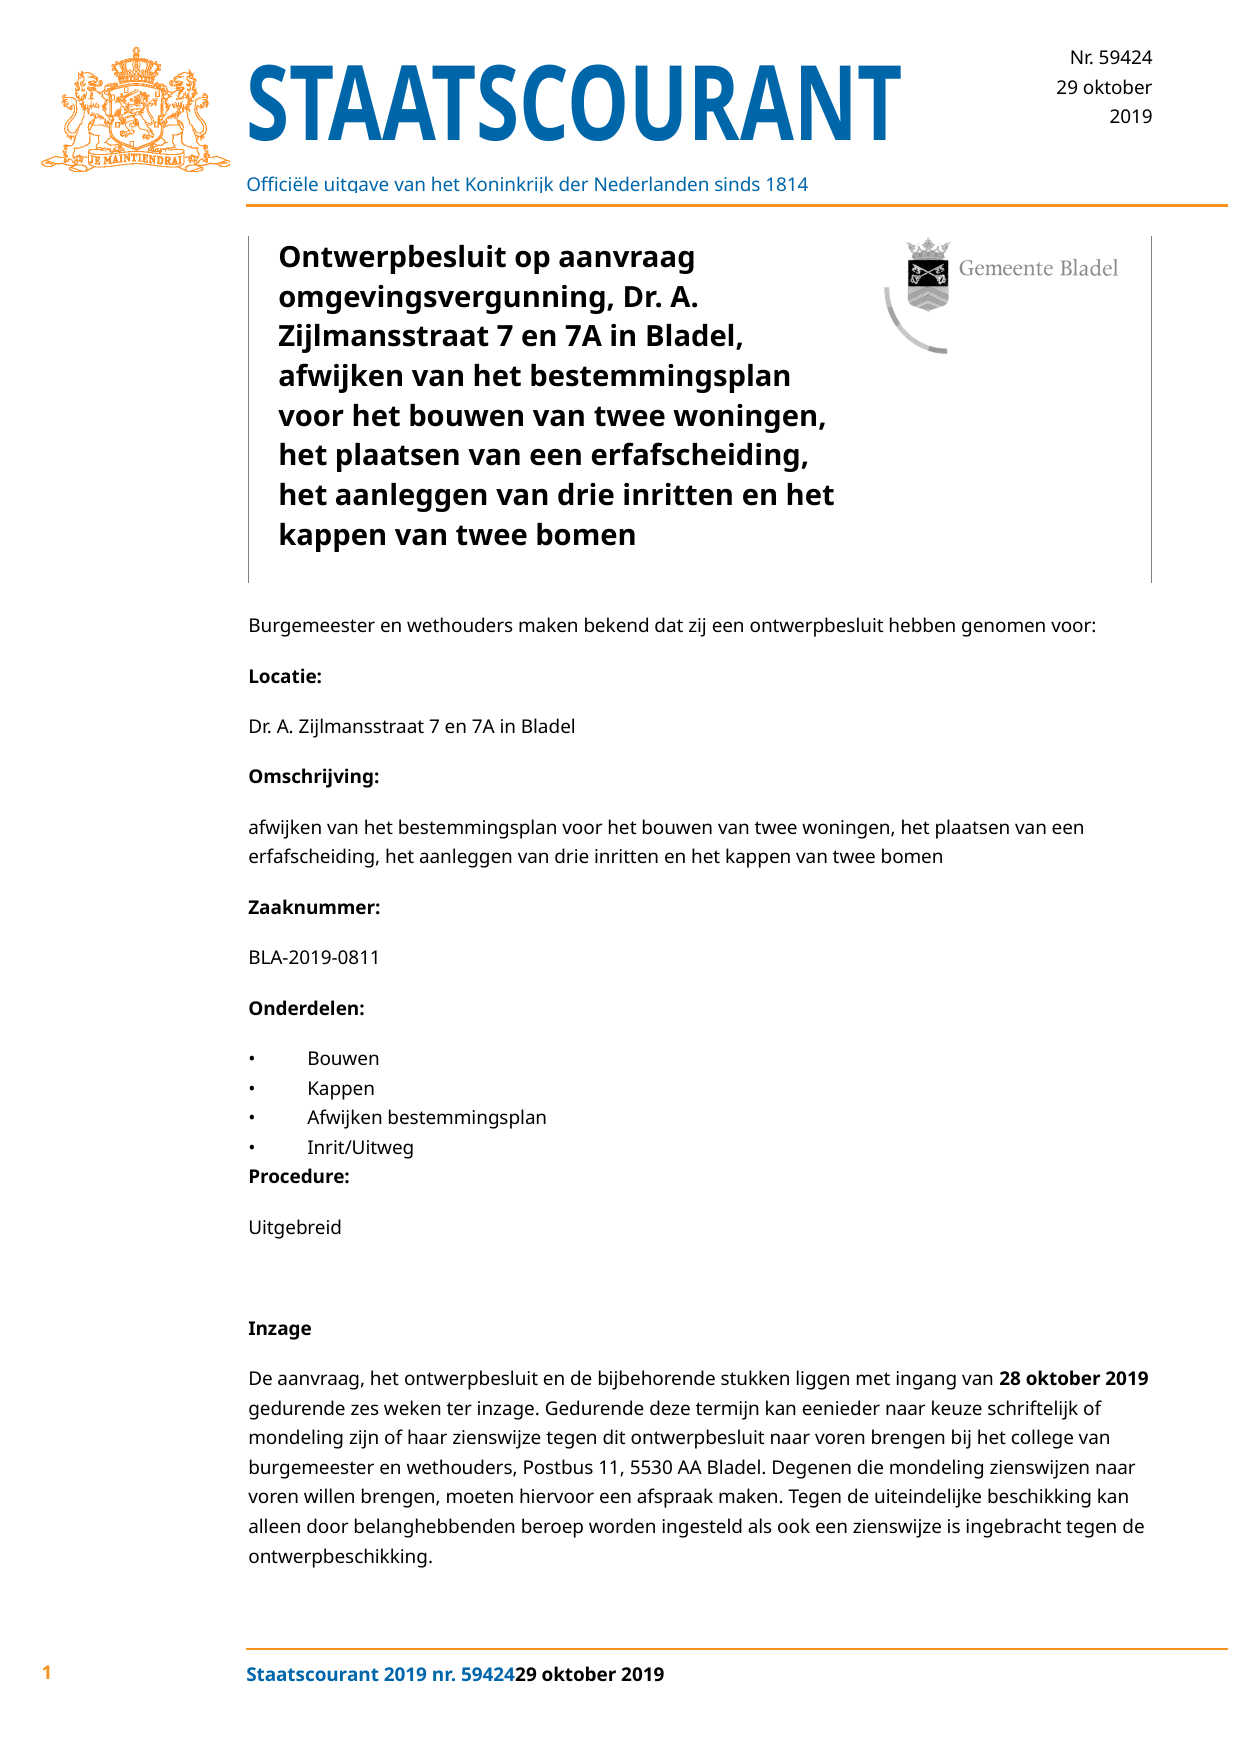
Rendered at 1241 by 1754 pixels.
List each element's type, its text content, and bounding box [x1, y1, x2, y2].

text Zaaknummer: [248, 894, 1152, 920]
text Burgemeester en wethouders maken bekend dat zij een ontwerpbesluit hebben genomen voor: [248, 612, 1152, 638]
text afwijken van het bestemmingsplan voor het bouwen van twee woningen, het plaatsen van een erfafscheiding, het aanleggen van drie inritten en het kappen van twee bomen [248, 814, 1152, 869]
text Procedure: [248, 1164, 1152, 1189]
text Onderdelen: [248, 995, 1152, 1021]
text Dr. A. Zijlmansstraat 7 en 7A in Bladel [248, 713, 1152, 739]
table_header Ontwerpbesluit op aanvraag omgevingsvergunning, Dr. A. Zijlmansstraat 7 en 7A in Bladel, afwijken van het bestemmingsplan voor het bouwen van twee woningen, het plaatsen van een erfafscheiding, het aanleggen van drie inritten en het kappen van twee bomen [249, 236, 850, 583]
text BLA-2019-0811 [248, 944, 1152, 970]
picture [882, 236, 1119, 355]
list Kappen [248, 1075, 1152, 1101]
text De aanvraag, het ontwerpbesluit en de bijbehorende stukken liggen met ingang van 28 oktober 2019 gedurende zes weken ter inzage. Gedurende deze termijn kan eenieder naar keuze schriftelijk of mondeling zijn of haar zienswijze tegen dit ontwerpbesluit naar voren brengen bij het college van burgemeester en wethouders, Postbus 11, 5530 AA Bladel. Degenen die mondeling zienswijzen naar voren willen brengen, moeten hiervoor een afspraak maken. Tegen de uiteindelijke beschikking kan alleen door belanghebbenden beroep worden ingesteld als ook een zienswijze is ingebracht tegen de ontwerpbeschikking. [248, 1365, 1152, 1568]
text Omschrijving: [248, 764, 1152, 789]
list Inrit/Uitweg [248, 1134, 1152, 1160]
text Inzage [248, 1315, 1152, 1341]
list Afwijken bestemmingsplan [248, 1104, 1152, 1130]
list Bouwen [248, 1045, 1152, 1071]
table_header [850, 236, 1151, 583]
text Locatie: [248, 663, 1152, 688]
text Uitgebreid [248, 1214, 1152, 1240]
picture [41, 47, 231, 172]
